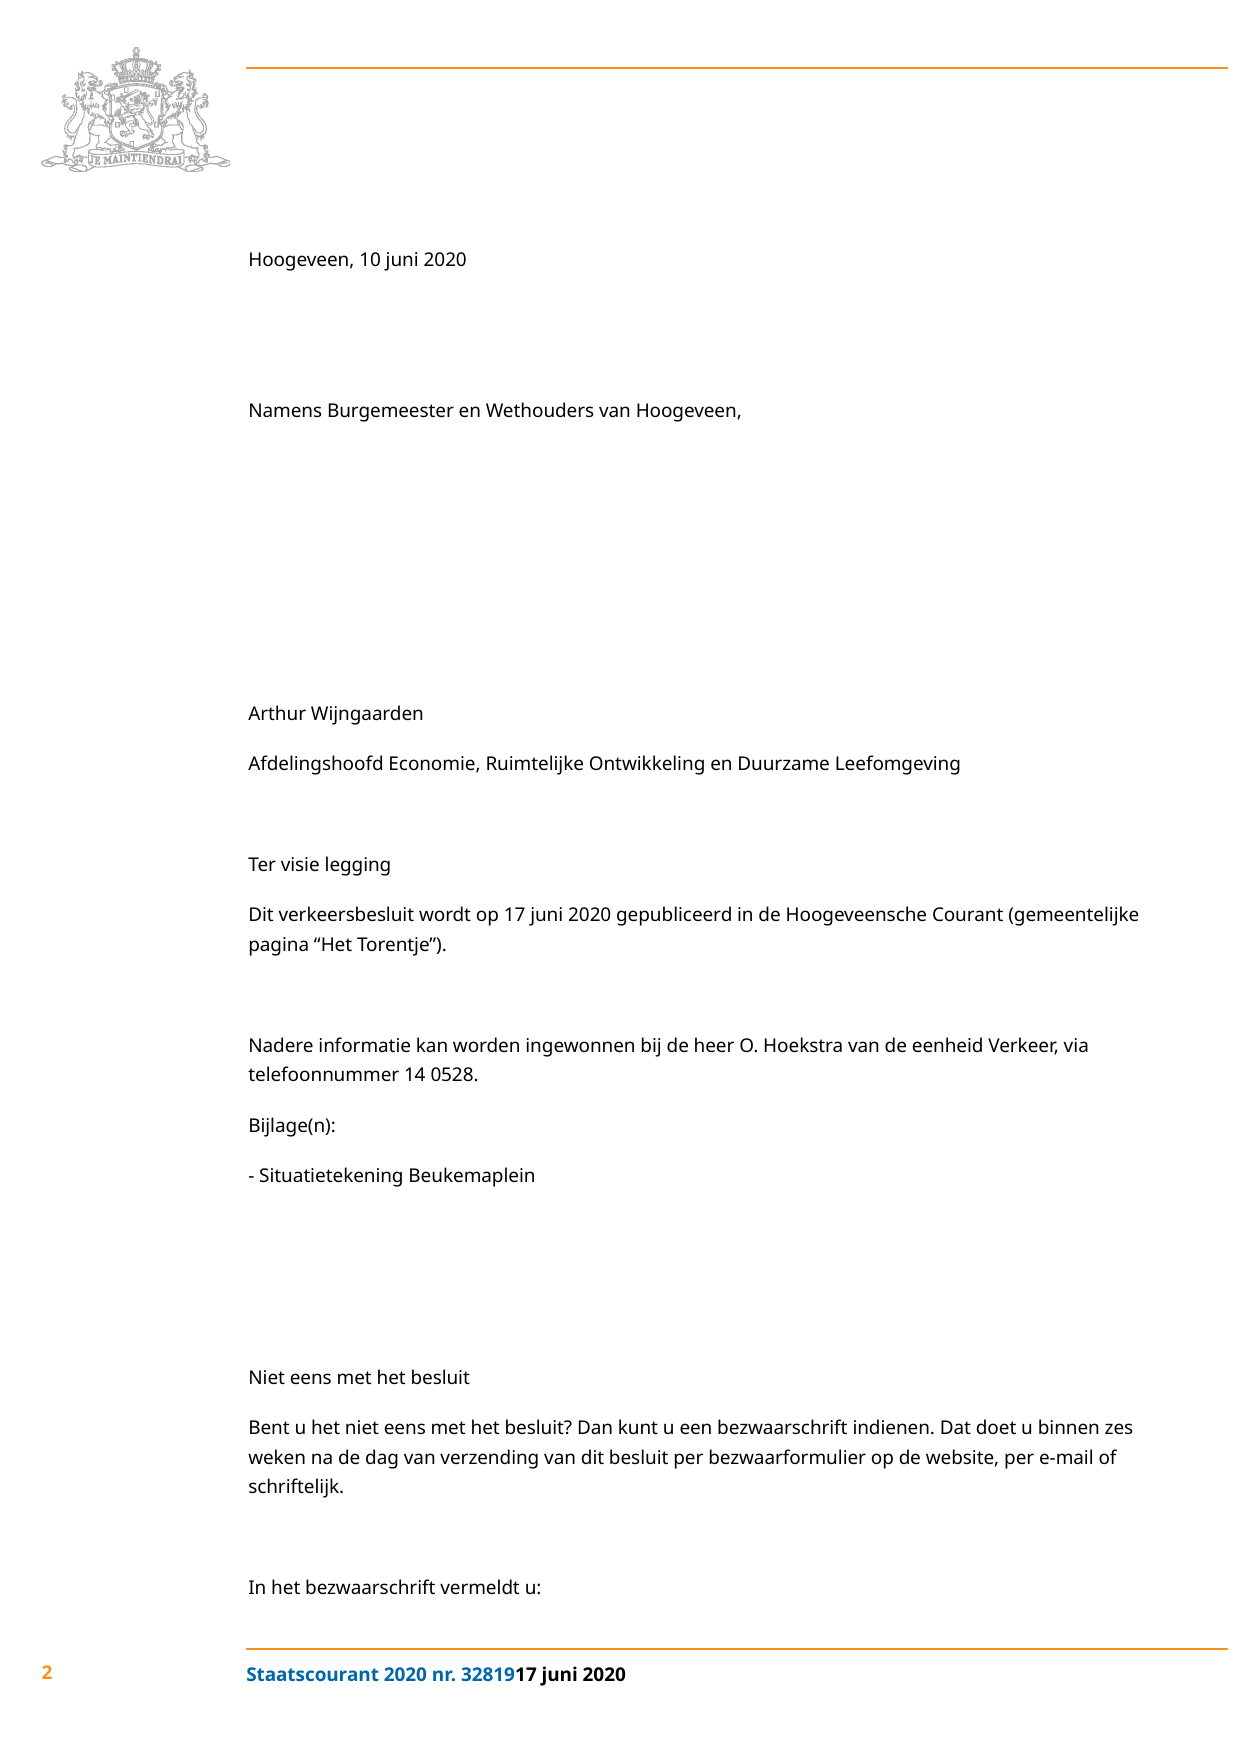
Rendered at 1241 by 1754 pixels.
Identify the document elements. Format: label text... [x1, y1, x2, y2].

text Hoogeveen, 10 juni 2020 [248, 246, 1152, 272]
text Niet eens met het besluit [248, 1364, 1152, 1390]
text Bijlage(n): [248, 1112, 1152, 1138]
text Namens Burgemeester en Wethouders van Hoogeveen, [248, 397, 1152, 423]
text In het bezwaarschrift vermeldt u: [248, 1574, 1152, 1600]
text - Situatietekening Beukemaplein [248, 1162, 1152, 1188]
text Nadere informatie kan worden ingewonnen bij de heer O. Hoekstra van de eenheid Verkeer, via telefoonnummer 14 0528. [248, 1032, 1152, 1087]
text Ter visie legging [248, 851, 1152, 877]
text Bent u het niet eens met het besluit? Dan kunt u een bezwaarschrift indienen. Dat doet u binnen zes weken na de dag van verzending van dit besluit per bezwaarformulier op de website, per e-mail of schriftelijk. [248, 1414, 1152, 1499]
picture [41, 47, 231, 172]
text Arthur Wijngaarden [248, 700, 1152, 726]
text Dit verkeersbesluit wordt op 17 juni 2020 gepubliceerd in de Hoogeveensche Courant (gemeentelijke pagina “Het Torentje”). [248, 901, 1152, 957]
text Afdelingshoofd Economie, Ruimtelijke Ontwikkeling en Duurzame Leefomgeving [248, 750, 1152, 776]
